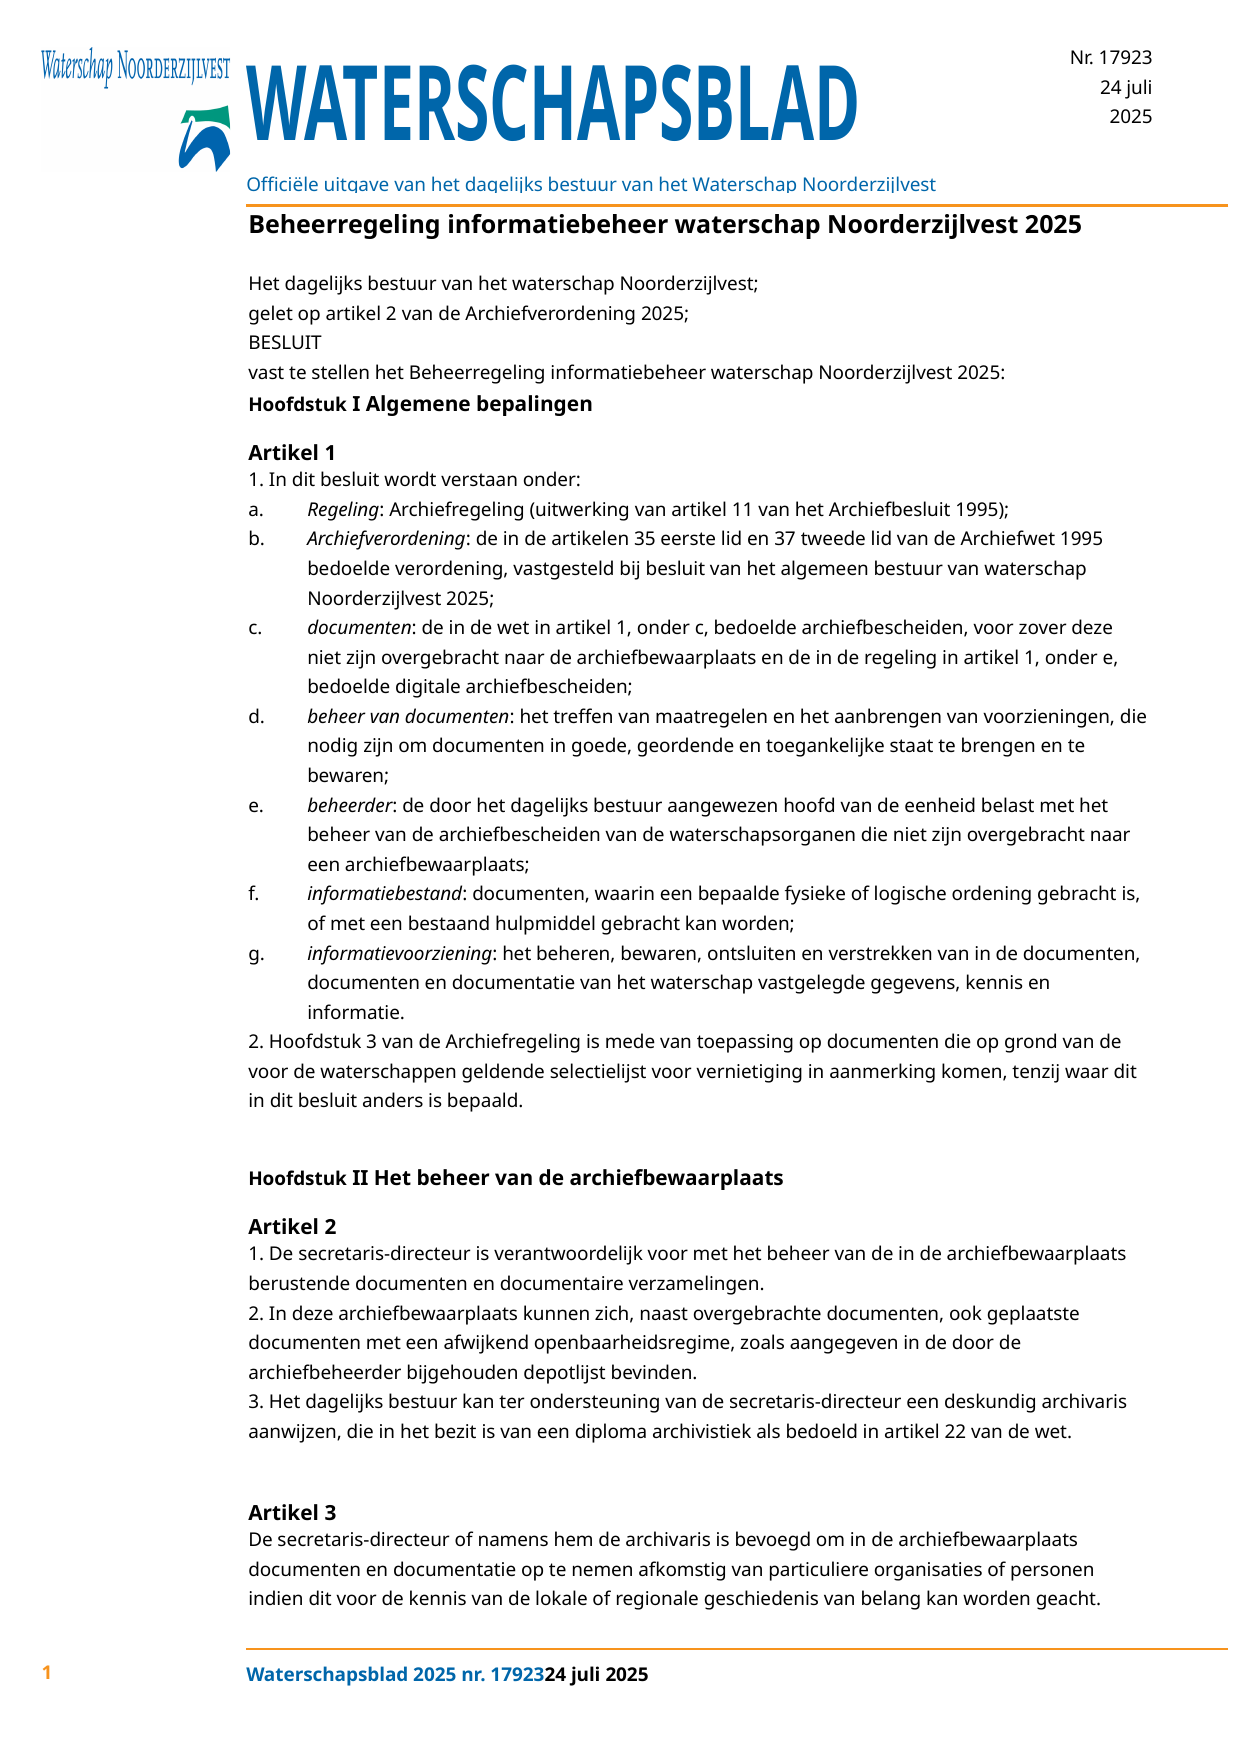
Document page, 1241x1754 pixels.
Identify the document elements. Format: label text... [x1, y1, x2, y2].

text De secretaris-directeur of namens hem de archivaris is bevoegd om in de archiefbewaarplaats documenten en documentatie op te nemen afkomstig van particuliere organisaties of personen indien dit voor de kennis van de lokale of regionale geschiedenis van belang kan worden geacht. [248, 1526, 1152, 1611]
text BESLUIT [248, 329, 1152, 355]
text 2. In deze archiefbewaarplaats kunnen zich, naast overgebrachte documenten, ook geplaatste documenten met een afwijkend openbaarheidsregime, zoals aangegeven in de door de archiefbeheerder bijgehouden depotlijst bevinden. [248, 1300, 1152, 1384]
text 2. Hoofdstuk 3 van de Archiefregeling is mede van toepassing op documenten die op grond van de voor de waterschappen geldende selectielijst voor vernietiging in aanmerking komen, tenzij waar dit in dit besluit anders is bepaald. [248, 1028, 1152, 1113]
text Beheerregeling informatiebeheer waterschap Noorderzijlvest 2025 [248, 207, 1152, 241]
text vast te stellen het Beheerregeling informatiebeheer waterschap Noorderzijlvest 2025: [248, 359, 1152, 385]
text Artikel 3 [248, 1498, 1152, 1526]
text Artikel 2 [248, 1212, 1152, 1241]
text 1. In dit besluit wordt verstaan onder: [248, 466, 1152, 492]
text Hoofdstuk II Het beheer van de archiefbewaarplaats [248, 1163, 1152, 1191]
list Archiefverordening: de in de artikelen 35 eerste lid en 37 tweede lid van de Archiefwet 1995 bedoelde verordening, vastgesteld bij besluit van het algemeen bestuur van waterschap Noorderzijlvest 2025; [248, 526, 1152, 610]
list beheer van documenten: het treffen van maatregelen en het aanbrengen van voorzieningen, die nodig zijn om documenten in goede, geordende en toegankelijke staat te brengen en te bewaren; [248, 703, 1152, 788]
picture [41, 47, 231, 172]
text Hoofdstuk I Algemene bepalingen [248, 389, 1152, 417]
text Artikel 1 [248, 438, 1152, 466]
list informatievoorziening: het beheren, bewaren, ontsluiten en verstrekken van in de documenten, documenten en documentatie van het waterschap vastgelegde gegevens, kennis en informatie. [248, 940, 1152, 1024]
text gelet op artikel 2 van de Archiefverordening 2025; [248, 300, 1152, 326]
list beheerder: de door het dagelijks bestuur aangewezen hoofd van de eenheid belast met het beheer van de archiefbescheiden van de waterschapsorganen die niet zijn overgebracht naar een archiefbewaarplaats; [248, 792, 1152, 877]
text 1. De secretaris-directeur is verantwoordelijk voor met het beheer van de in de archiefbewaarplaats berustende documenten en documentaire verzamelingen. [248, 1241, 1152, 1296]
list documenten: de in de wet in artikel 1, onder c, bedoelde archiefbescheiden, voor zover deze niet zijn overgebracht naar de archiefbewaarplaats en de in de regeling in artikel 1, onder e, bedoelde digitale archiefbescheiden; [248, 614, 1152, 699]
list informatiebestand: documenten, waarin een bepaalde fysieke of logische ordening gebracht is, of met een bestaand hulpmiddel gebracht kan worden; [248, 881, 1152, 936]
text 3. Het dagelijks bestuur kan ter ondersteuning van de secretaris-directeur een deskundig archivaris aanwijzen, die in het bezit is van een diploma archivistiek als bedoeld in artikel 22 van de wet. [248, 1388, 1152, 1444]
text Het dagelijks bestuur van het waterschap Noorderzijlvest; [248, 270, 1152, 296]
list Regeling: Archiefregeling (uitwerking van artikel 11 van het Archiefbesluit 1995); [248, 496, 1152, 522]
